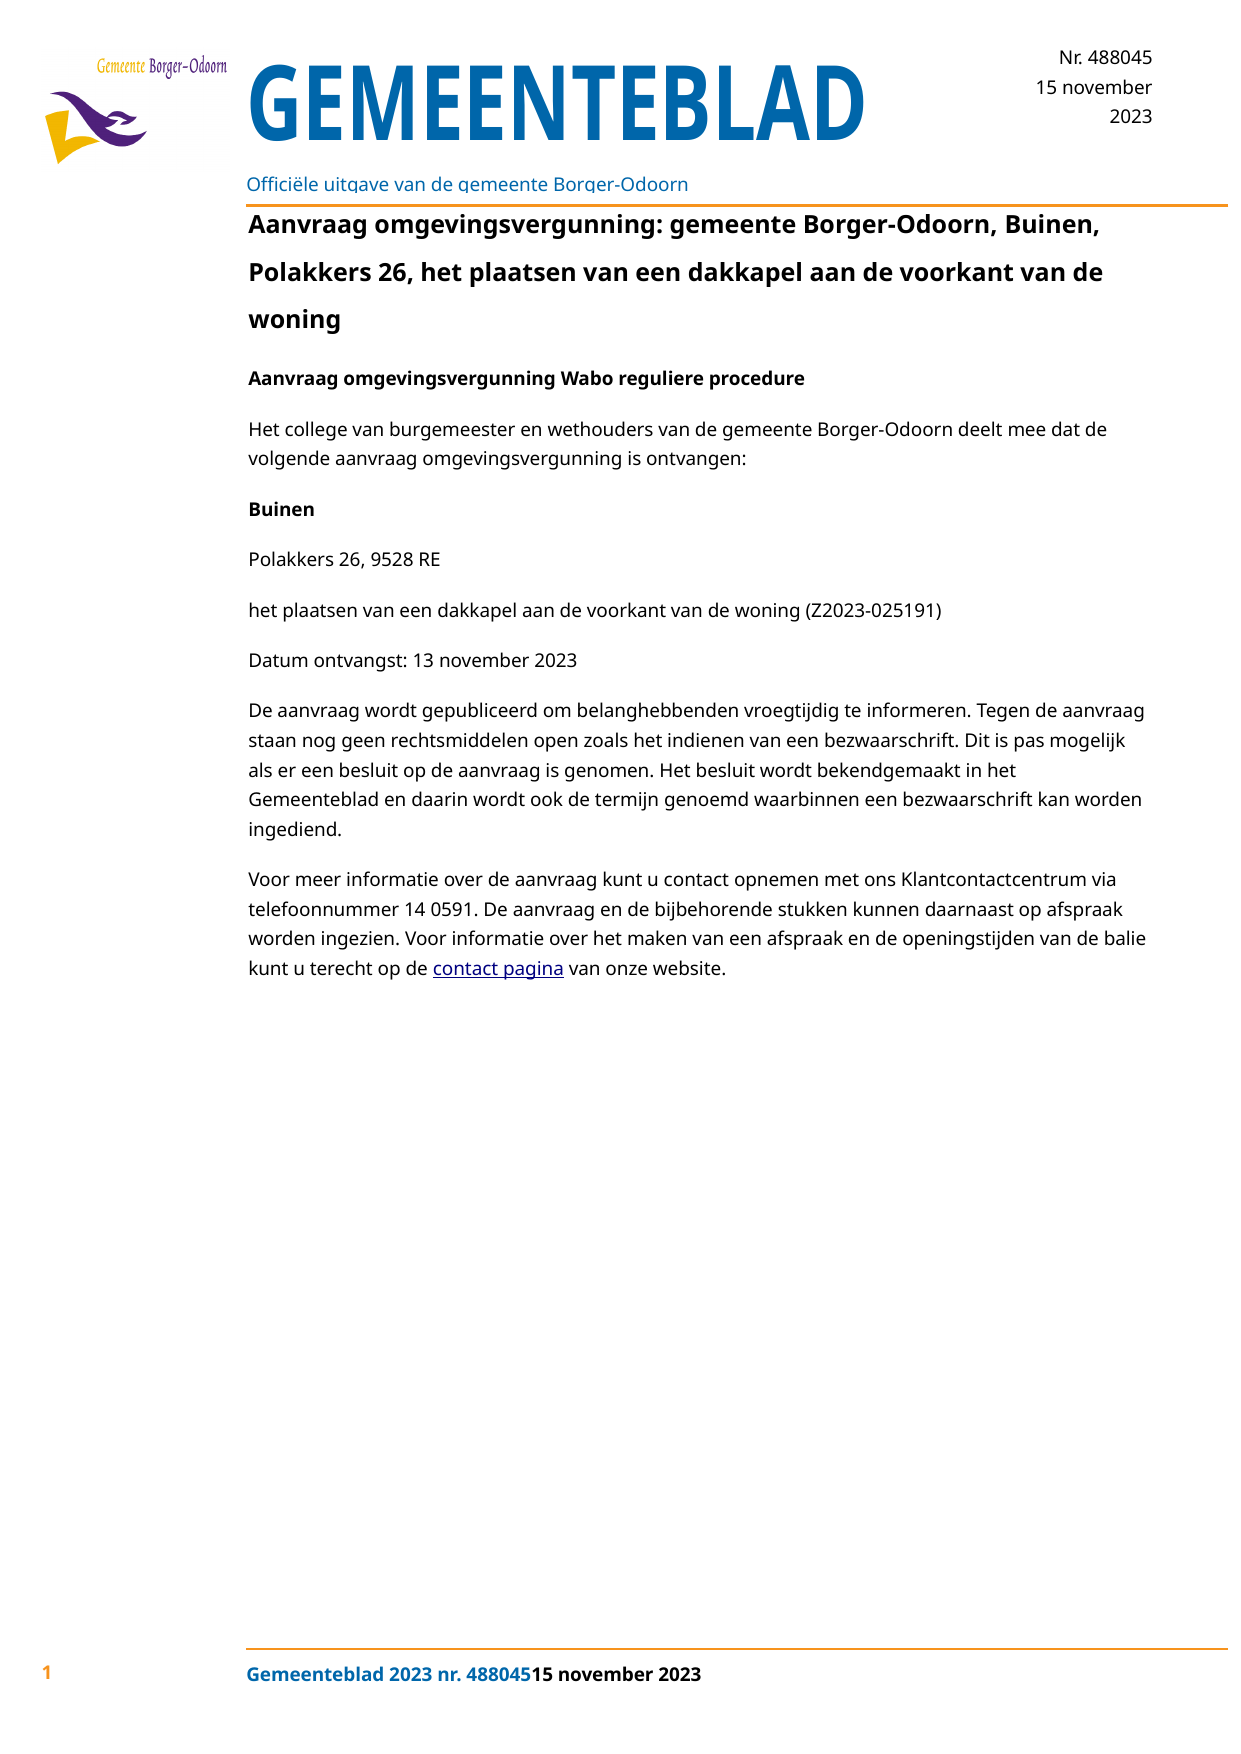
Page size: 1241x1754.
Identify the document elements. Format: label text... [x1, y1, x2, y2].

text Voor meer informatie over de aanvraag kunt u contact opnemen met ons Klantcontactcentrum via telefoonnummer 14 0591. De aanvraag en de bijbehorende stukken kunnen daarnaast op afspraak worden ingezien. Voor informatie over het maken van een afspraak en de openingstijden van de balie kunt u terecht op de contact pagina van onze website. [248, 866, 1152, 981]
text Het college van burgemeester en wethouders van de gemeente Borger-Odoorn deelt mee dat de volgende aanvraag omgevingsvergunning is ontvangen: [248, 416, 1152, 471]
text het plaatsen van een dakkapel aan de voorkant van de woning (Z2023-025191) [248, 597, 1152, 622]
text Aanvraag omgevingsvergunning Wabo reguliere procedure [248, 366, 1152, 391]
text Buinen [248, 496, 1152, 522]
text Polakkers 26, 9528 RE [248, 546, 1152, 572]
text Datum ontvangst: 13 november 2023 [248, 647, 1152, 673]
text Aanvraag omgevingsvergunning: gemeente Borger-Odoorn, Buinen, Polakkers 26, het plaatsen van een dakkapel aan de voorkant van de woning [248, 207, 1152, 336]
picture [41, 47, 231, 172]
text De aanvraag wordt gepubliceerd om belanghebbenden vroegtijdig te informeren. Tegen de aanvraag staan nog geen rechtsmiddelen open zoals het indienen van een bezwaarschrift. Dit is pas mogelijk als er een besluit op de aanvraag is genomen. Het besluit wordt bekendgemaakt in het Gemeenteblad en daarin wordt ook de termijn genoemd waarbinnen een bezwaarschrift kan worden ingediend. [248, 698, 1152, 842]
